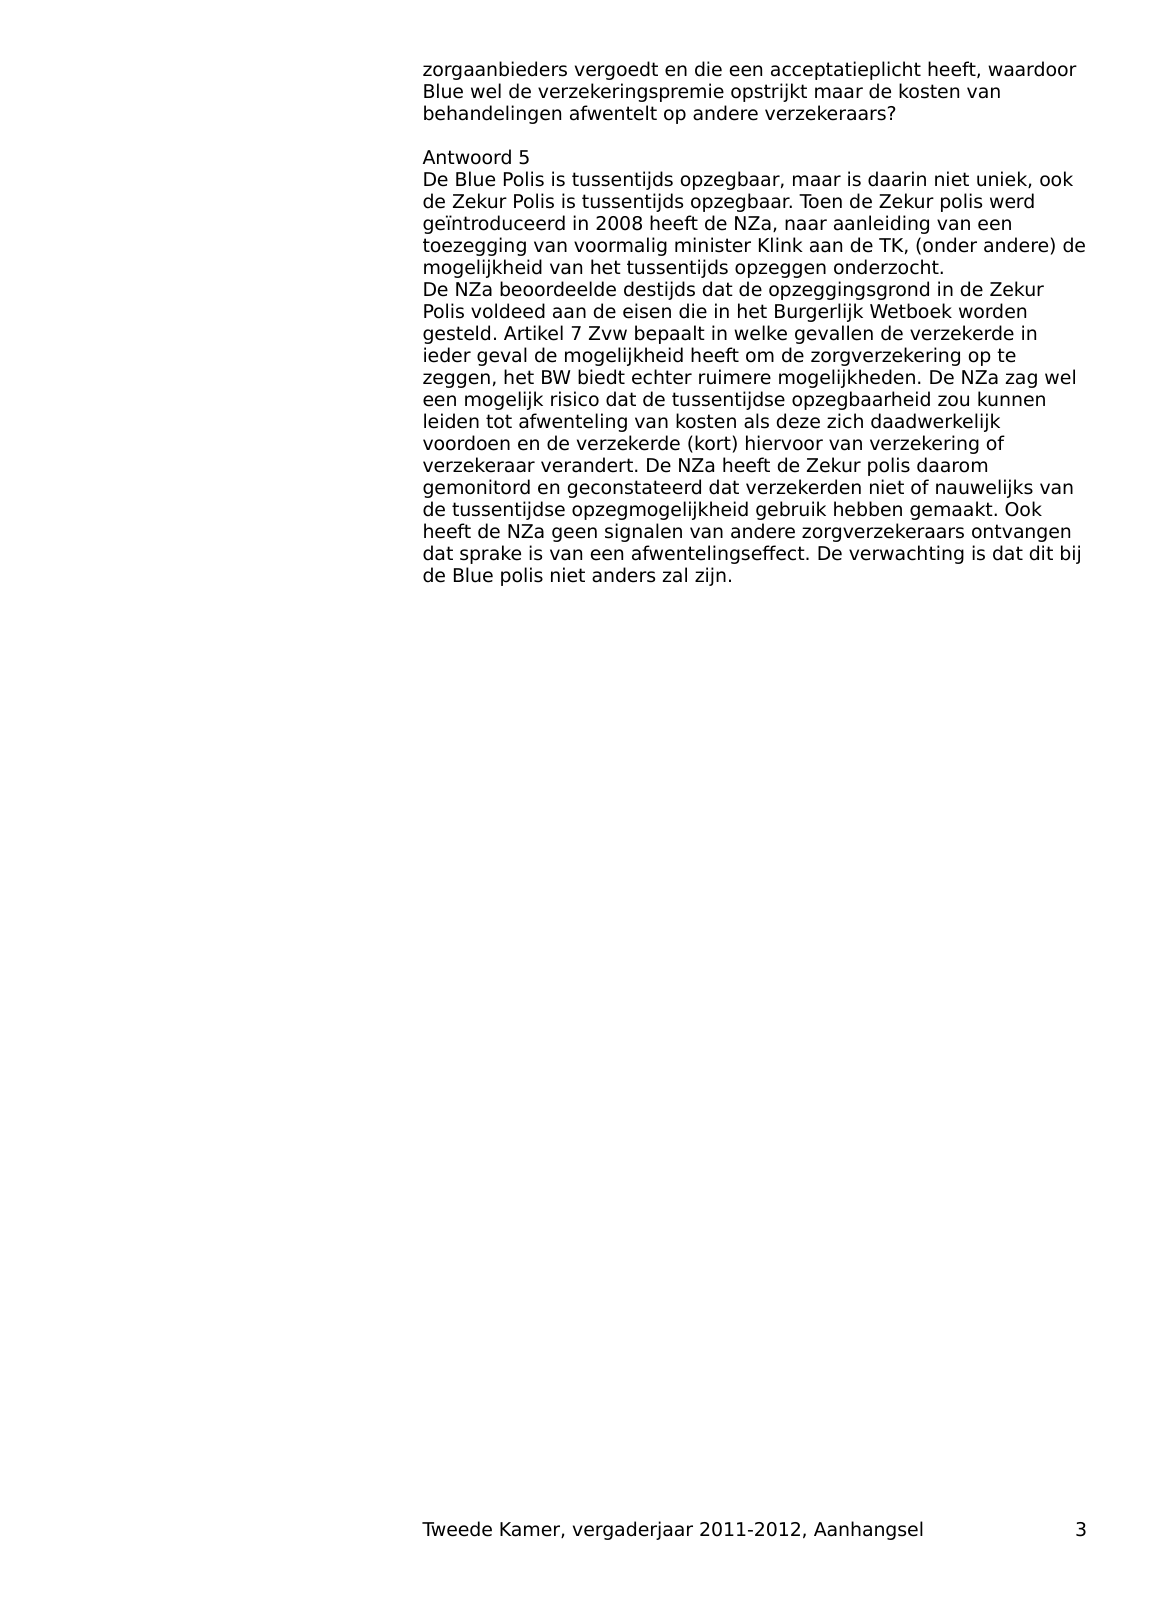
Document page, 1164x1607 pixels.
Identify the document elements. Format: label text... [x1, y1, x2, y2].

text De NZa beoordeelde destijds dat de opzeggingsgrond in de Zekur Polis voldeed aan de eisen die in het Burgerlijk Wetboek worden gesteld. Artikel 7 Zvw bepaalt in welke gevallen de verzekerde in ieder geval de mogelijkheid heeft om de zorgverzekering op te zeggen, het BW biedt echter ruimere mogelijkheden. De NZa zag wel een mogelijk risico dat de tussentijdse opzegbaarheid zou kunnen leiden tot afwenteling van kosten als deze zich daadwerkelijk voordoen en de verzekerde (kort) hiervoor van verzekering of verzekeraar verandert. De NZa heeft de Zekur polis daarom gemonitord en geconstateerd dat verzekerden niet of nauwelijks van de tussentijdse opzegmogelijkheid gebruik hebben gemaakt. Ook heeft de NZa geen signalen van andere zorgverzekeraars ontvangen dat sprake is van een afwentelingseffect. De verwachting is dat dit bij de Blue polis niet anders zal zijn. [422, 279, 1087, 587]
text De Blue Polis is tussentijds opzegbaar, maar is daarin niet uniek, ook de Zekur Polis is tussentijds opzegbaar. Toen de Zekur polis werd geïntroduceerd in 2008 heeft de NZa, naar aanleiding van een toezegging van voormalig minister Klink aan de TK, (onder andere) de mogelijkheid van het tussentijds opzeggen onderzocht. [422, 169, 1087, 279]
text zorgaanbieders vergoedt en die een acceptatieplicht heeft, waardoor Blue wel de verzekeringspremie opstrijkt maar de kosten van behandelingen afwentelt op andere verzekeraars? [422, 59, 1087, 125]
text Antwoord 5 [422, 147, 1087, 169]
